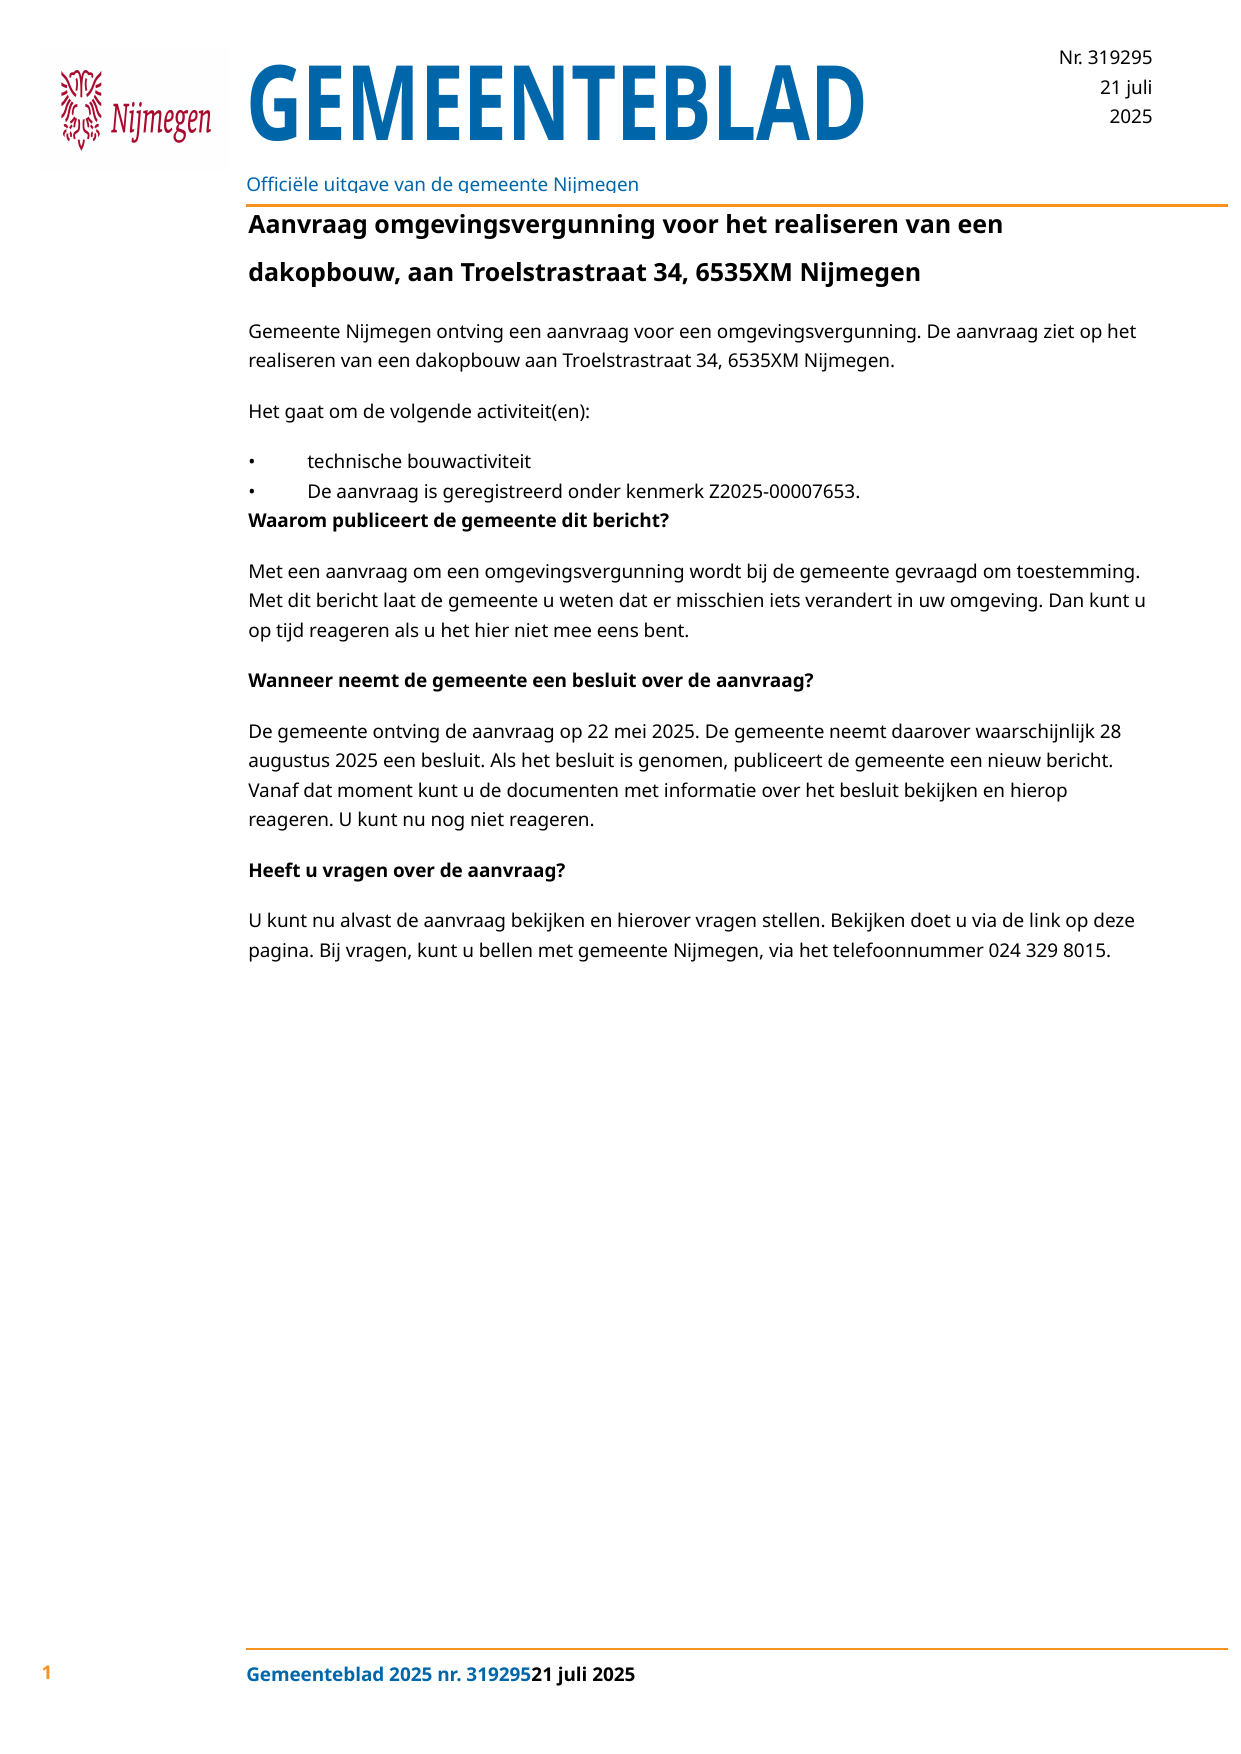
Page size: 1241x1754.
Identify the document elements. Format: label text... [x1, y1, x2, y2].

text Het gaat om de volgende activiteit(en): [248, 398, 1152, 424]
list technische bouwactiviteit [248, 448, 1152, 474]
picture [41, 47, 231, 172]
text Gemeente Nijmegen ontving een aanvraag voor een omgevingsvergunning. De aanvraag ziet op het realiseren van een dakopbouw aan Troelstrastraat 34, 6535XM Nijmegen. [248, 318, 1152, 373]
text Heeft u vragen over de aanvraag? [248, 857, 1152, 883]
text Aanvraag omgevingsvergunning voor het realiseren van een dakopbouw, aan Troelstrastraat 34, 6535XM Nijmegen [248, 207, 1152, 288]
list De aanvraag is geregistreerd onder kenmerk Z2025-00007653. [248, 478, 1152, 504]
text Wanneer neemt de gemeente een besluit over de aanvraag? [248, 667, 1152, 693]
text U kunt nu alvast de aanvraag bekijken en hierover vragen stellen. Bekijken doet u via de link op deze pagina. Bij vragen, kunt u bellen met gemeente Nijmegen, via het telefoonnummer 024 329 8015. [248, 907, 1152, 963]
text Met een aanvraag om een omgevingsvergunning wordt bij de gemeente gevraagd om toestemming. Met dit bericht laat de gemeente u weten dat er misschien iets verandert in uw omgeving. Dan kunt u op tijd reageren als u het hier niet mee eens bent. [248, 558, 1152, 643]
text De gemeente ontving de aanvraag op 22 mei 2025. De gemeente neemt daarover waarschijnlijk 28 augustus 2025 een besluit. Als het besluit is genomen, publiceert de gemeente een nieuw bericht. Vanaf dat moment kunt u de documenten met informatie over het besluit bekijken en hierop reageren. U kunt nu nog niet reageren. [248, 718, 1152, 832]
text Waarom publiceert de gemeente dit bericht? [248, 507, 1152, 533]
